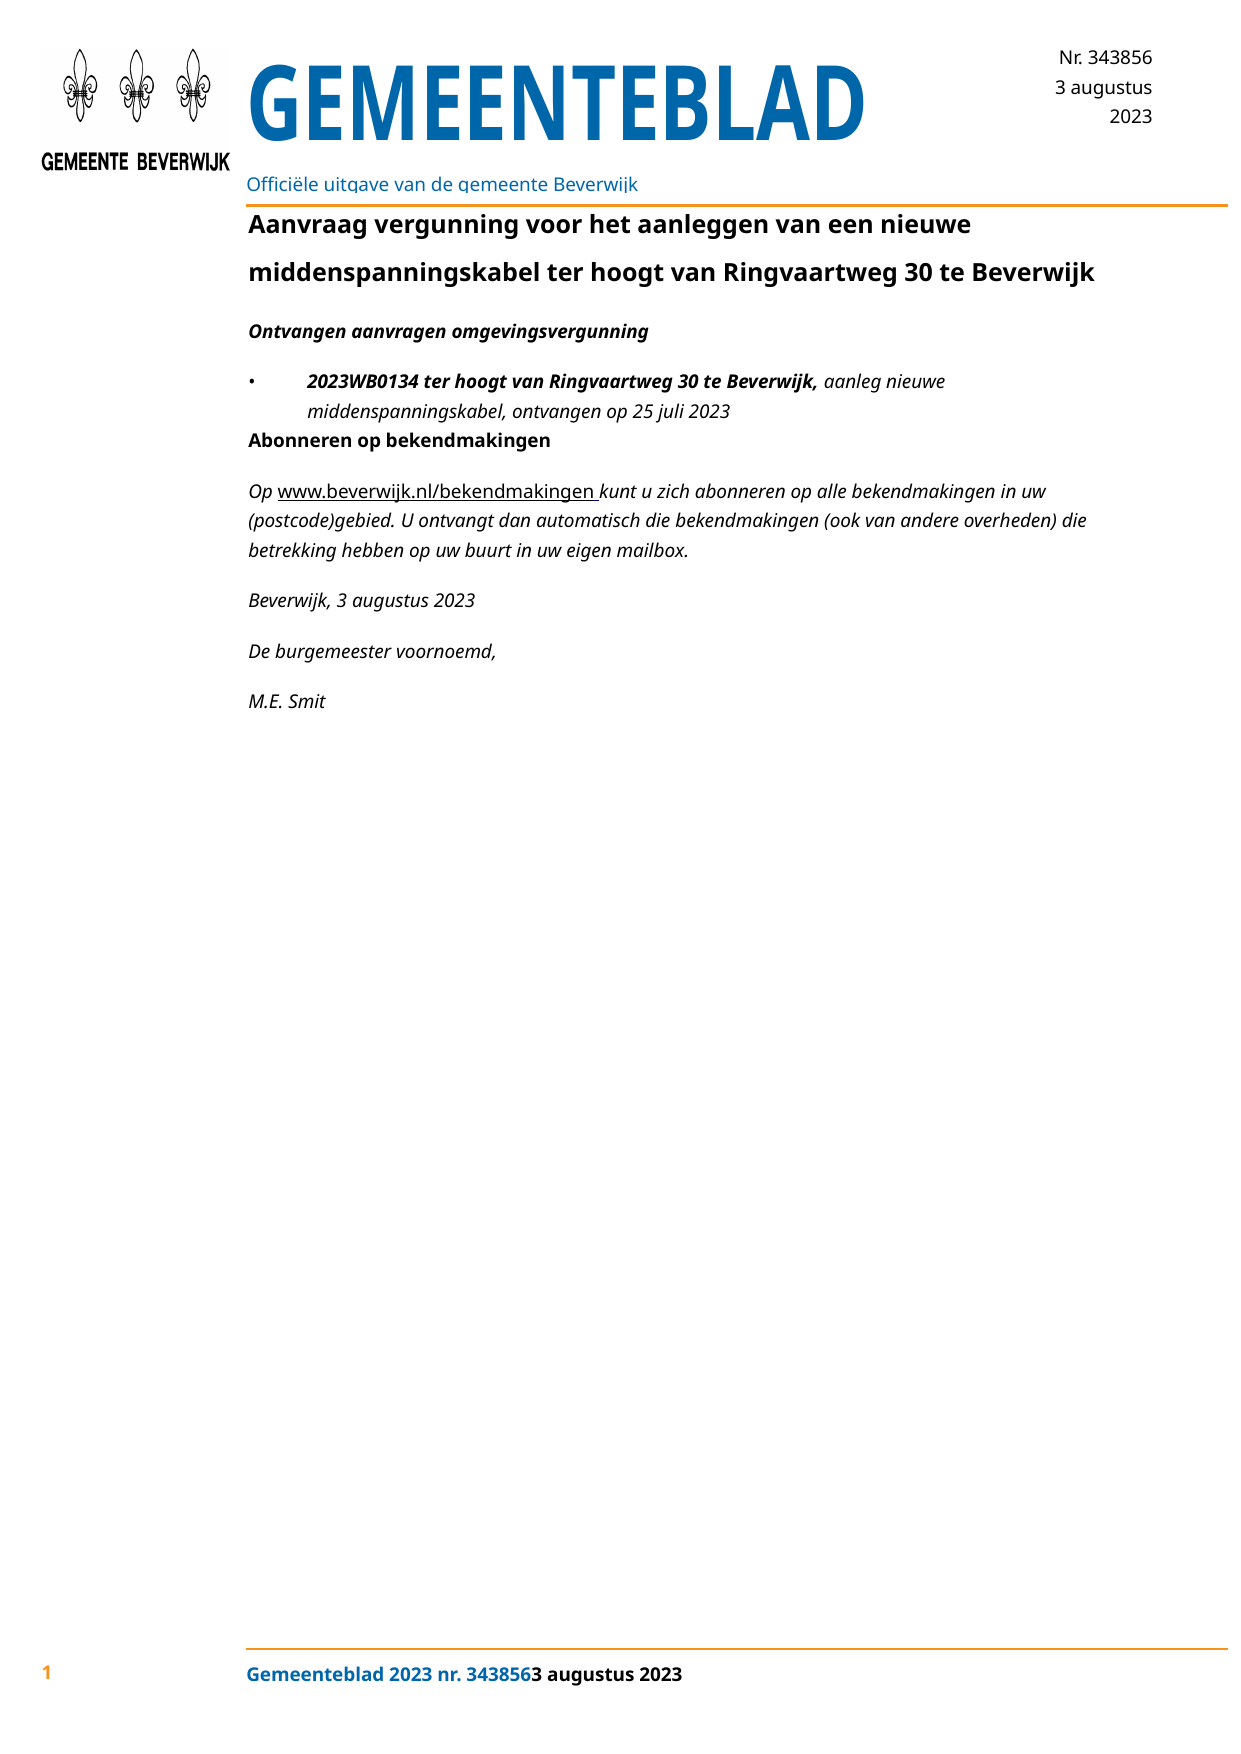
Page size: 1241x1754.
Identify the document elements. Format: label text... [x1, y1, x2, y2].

text M.E. Smit [248, 688, 1152, 714]
text Beverwijk, 3 augustus 2023 [248, 587, 1152, 613]
text Ontvangen aanvragen omgevingsvergunning [248, 318, 1152, 344]
text Aanvraag vergunning voor het aanleggen van een nieuwe middenspanningskabel ter hoogt van Ringvaartweg 30 te Beverwijk [248, 207, 1152, 288]
list 2023WB0134 ter hoogt van Ringvaartweg 30 te Beverwijk, aanleg nieuwe middenspanningskabel, ontvangen op 25 juli 2023 [248, 368, 1152, 424]
text Op www.beverwijk.nl/bekendmakingen kunt u zich abonneren op alle bekendmakingen in uw (postcode)gebied. U ontvangt dan automatisch die bekendmakingen (ook van andere overheden) die betrekking hebben op uw buurt in uw eigen mailbox. [248, 478, 1152, 563]
text Abonneren op bekendmakingen [248, 427, 1152, 453]
text De burgemeester voornoemd, [248, 638, 1152, 664]
picture [41, 47, 231, 172]
